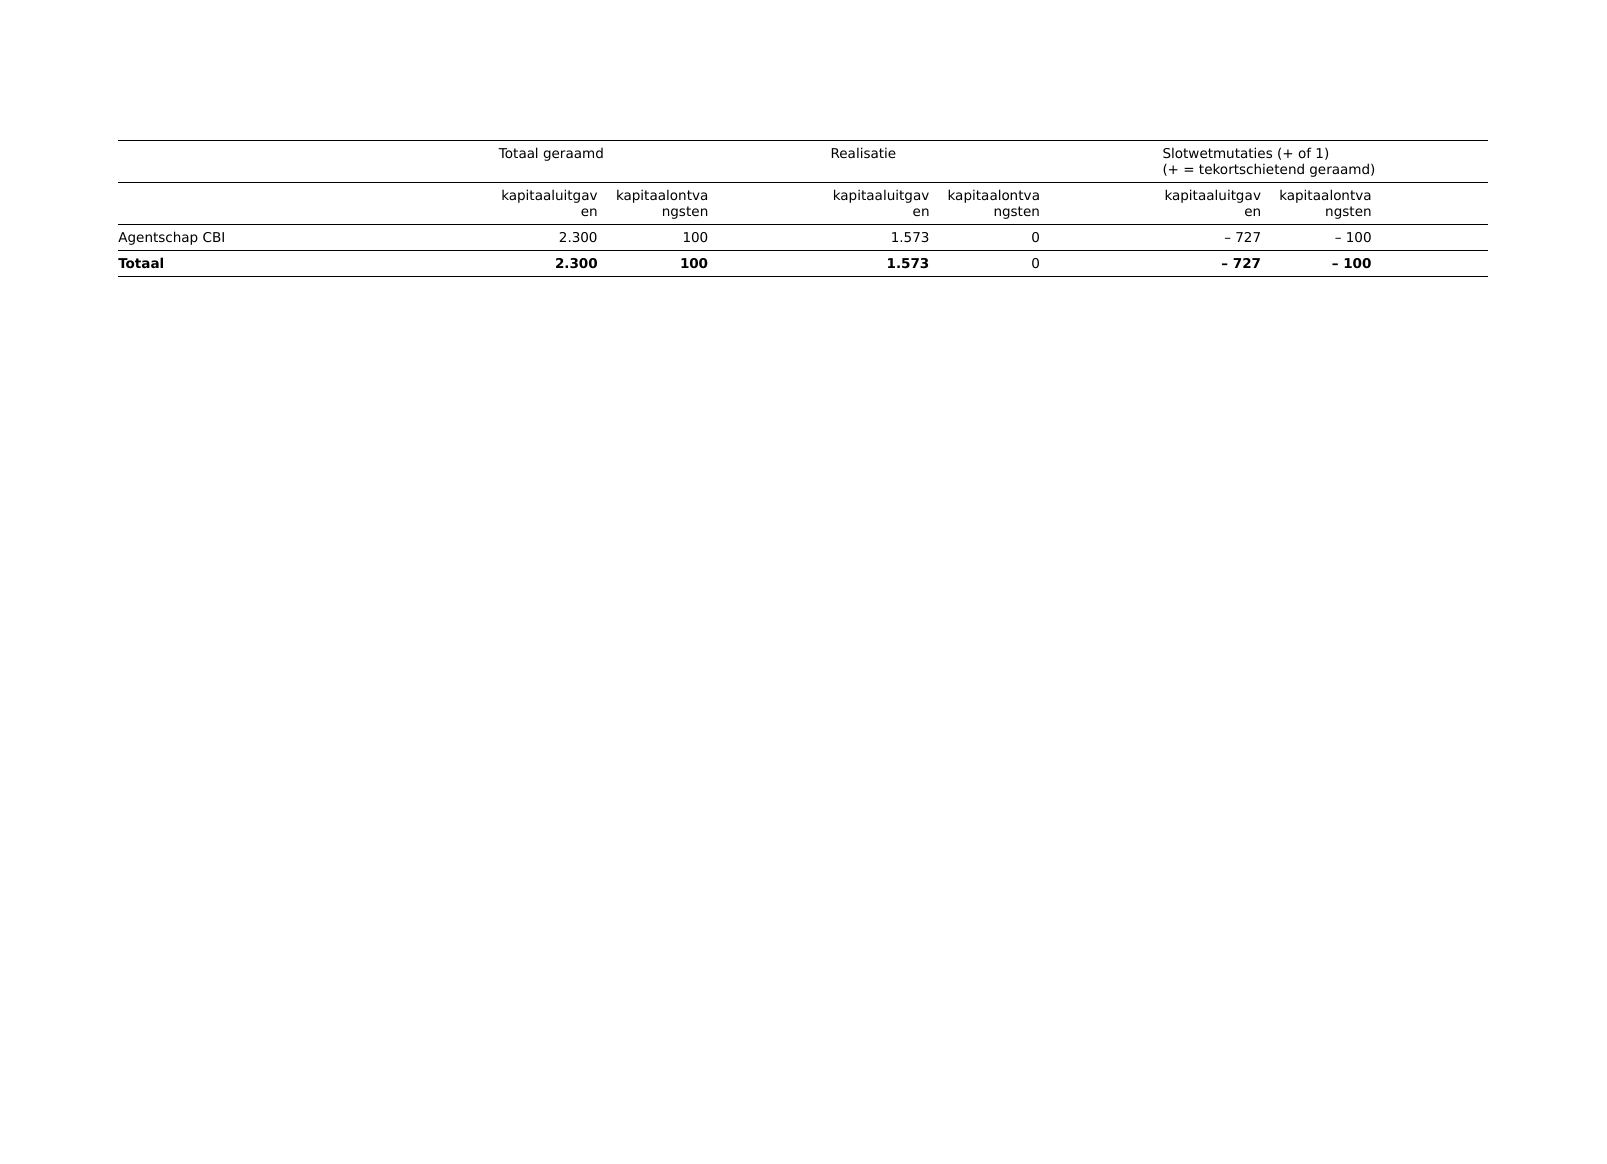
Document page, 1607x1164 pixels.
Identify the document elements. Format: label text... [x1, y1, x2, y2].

table_cell [1046, 183, 1156, 224]
table_cell [118, 183, 493, 224]
table_cell 1.573 [825, 225, 935, 250]
table_cell [1377, 251, 1488, 276]
table_cell kapitaaluitgaven [825, 183, 935, 224]
table_cell 2.300 [493, 225, 603, 250]
table_cell Agentschap CBI [118, 225, 493, 250]
table_cell Totaal [118, 251, 493, 276]
table_cell – 100 [1267, 225, 1377, 250]
table_cell kapitaaluitgaven [493, 183, 603, 224]
table_cell [714, 225, 824, 250]
table_cell – 100 [1267, 251, 1377, 276]
table_cell kapitaalontvangsten [603, 183, 714, 224]
table_cell [714, 251, 824, 276]
table_cell kapitaalontvangsten [935, 183, 1046, 224]
table_cell kapitaaluitgaven [1156, 183, 1267, 224]
table_header Totaal geraamd [493, 141, 824, 182]
table_cell 0 [935, 225, 1046, 250]
table_header Realisatie [825, 141, 1156, 182]
table_cell kapitaalontvangsten [1267, 183, 1377, 224]
table_cell – 727 [1156, 225, 1267, 250]
table_cell 1.573 [825, 251, 935, 276]
table_cell [1377, 225, 1488, 250]
table_cell [1377, 183, 1488, 224]
table_cell 100 [603, 225, 714, 250]
table_cell [714, 183, 824, 224]
table_header [118, 141, 493, 182]
table_header Slotwetmutaties (+ of 1) (+ = tekortschietend geraamd) [1156, 141, 1488, 182]
table_cell 2.300 [493, 251, 603, 276]
table_cell [1046, 251, 1156, 276]
table_cell 0 [935, 251, 1046, 276]
table_cell 100 [603, 251, 714, 276]
table_cell – 727 [1156, 251, 1267, 276]
table_cell [1046, 225, 1156, 250]
